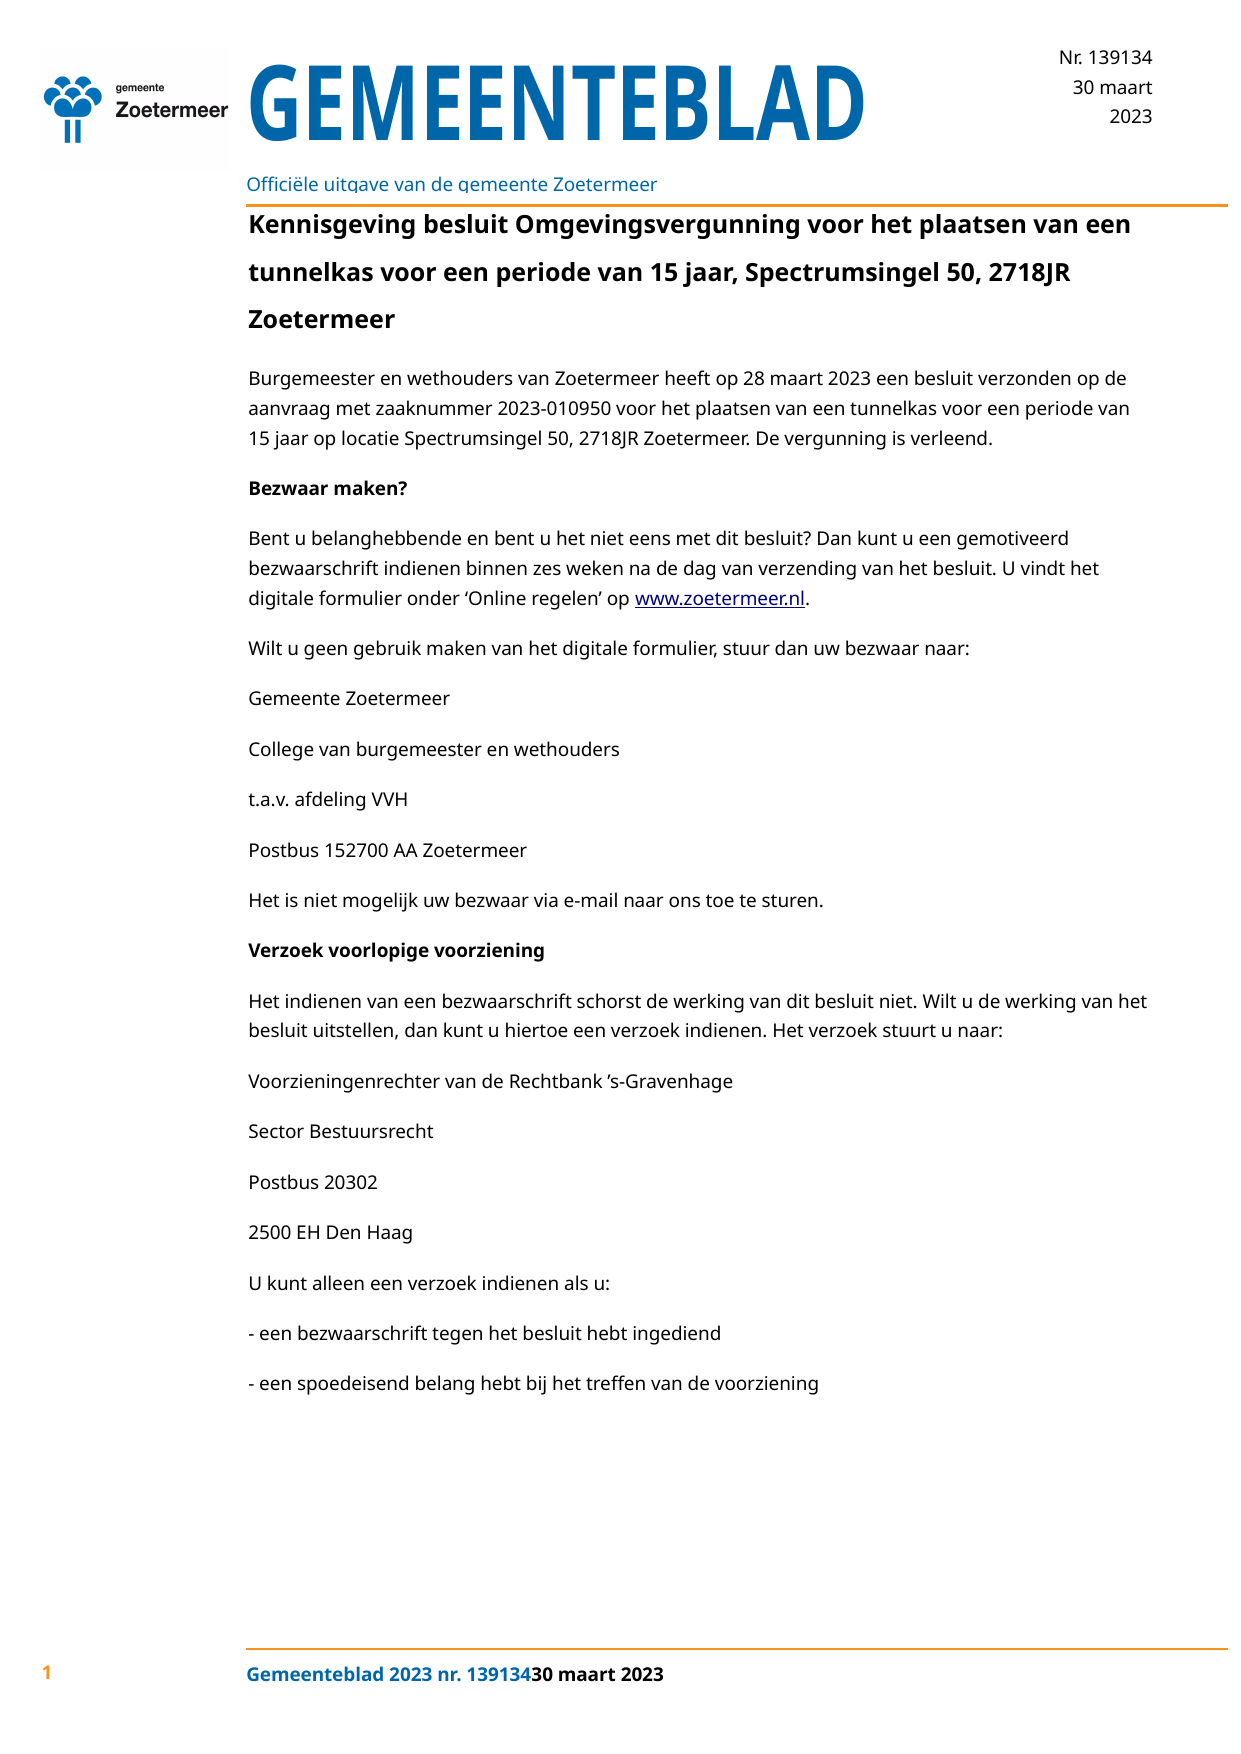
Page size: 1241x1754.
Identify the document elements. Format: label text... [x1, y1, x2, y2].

text Postbus 152700 AA Zoetermeer [248, 837, 1152, 862]
text Burgemeester en wethouders van Zoetermeer heeft op 28 maart 2023 een besluit verzonden op de aanvraag met zaaknummer 2023-010950 voor het plaatsen van een tunnelkas voor een periode van 15 jaar op locatie Spectrumsingel 50, 2718JR Zoetermeer. De vergunning is verleend. [248, 366, 1152, 450]
text Wilt u geen gebruik maken van het digitale formulier, stuur dan uw bezwaar naar: [248, 635, 1152, 661]
text College van burgemeester en wethouders [248, 736, 1152, 762]
text Verzoek voorlopige voorziening [248, 938, 1152, 963]
text U kunt alleen een verzoek indienen als u: [248, 1270, 1152, 1295]
text Kennisgeving besluit Omgevingsvergunning voor het plaatsen van een tunnelkas voor een periode van 15 jaar, Spectrumsingel 50, 2718JR Zoetermeer [248, 207, 1152, 336]
text Het is niet mogelijk uw bezwaar via e-mail naar ons toe te sturen. [248, 887, 1152, 913]
text 2500 EH Den Haag [248, 1219, 1152, 1245]
picture [41, 47, 231, 172]
text Gemeente Zoetermeer [248, 686, 1152, 711]
text Sector Bestuursrecht [248, 1118, 1152, 1144]
text t.a.v. afdeling VVH [248, 786, 1152, 812]
text Bezwaar maken? [248, 475, 1152, 501]
text - een spoedeisend belang hebt bij het treffen van de voorziening [248, 1371, 1152, 1396]
text Bent u belanghebbende en bent u het niet eens met dit besluit? Dan kunt u een gemotiveerd bezwaarschrift indienen binnen zes weken na de dag van verzending van het besluit. U vindt het digitale formulier onder ‘Online regelen’ op www.zoetermeer.nl. [248, 526, 1152, 610]
text Postbus 20302 [248, 1169, 1152, 1194]
text - een bezwaarschrift tegen het besluit hebt ingediend [248, 1320, 1152, 1346]
text Voorzieningenrechter van de Rechtbank ’s-Gravenhage [248, 1068, 1152, 1094]
text Het indienen van een bezwaarschrift schorst de werking van dit besluit niet. Wilt u de werking van het besluit uitstellen, dan kunt u hiertoe een verzoek indienen. Het verzoek stuurt u naar: [248, 988, 1152, 1043]
